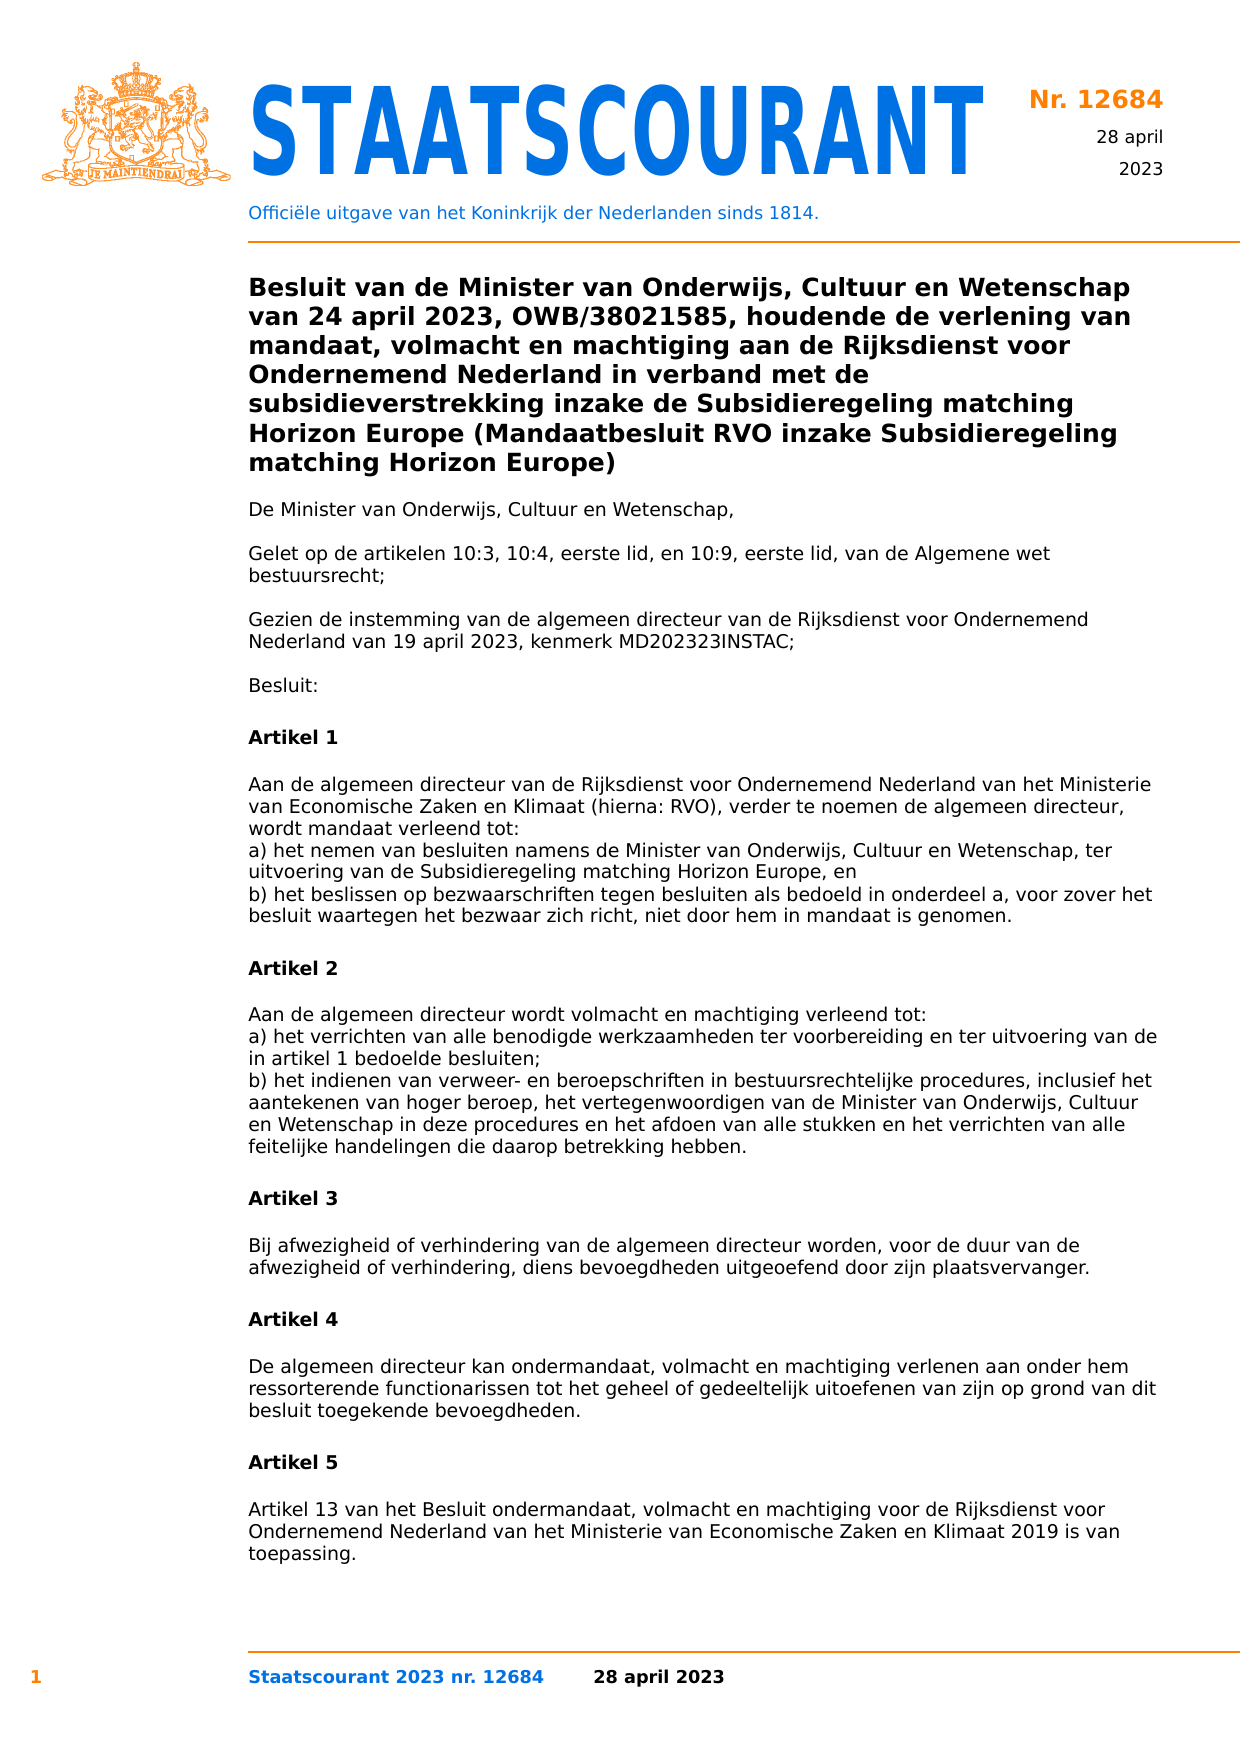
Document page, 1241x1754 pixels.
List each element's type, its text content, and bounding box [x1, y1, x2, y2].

text Aan de algemeen directeur wordt volmacht en machtiging verleend tot: [248, 1004, 1163, 1026]
text De Minister van Onderwijs, Cultuur en Wetenschap, [248, 499, 1163, 521]
text b) het indienen van verweer- en beroepschriften in bestuursrechtelijke procedures, inclusief het aantekenen van hoger beroep, het vertegenwoordigen van de Minister van Onderwijs, Cultuur en Wetenschap in deze procedures en het afdoen van alle stukken en het verrichten van alle feitelijke handelingen die daarop betrekking hebben. [248, 1070, 1163, 1158]
table_header Nr. 12684 [998, 62, 1240, 121]
subtitle Artikel 4 [248, 1309, 1163, 1331]
text Artikel 13 van het Besluit ondermandaat, volmacht en machtiging voor de Rijksdienst voor Ondernemend Nederland van het Ministerie van Economische Zaken en Klimaat 2019 is van toepassing. [248, 1499, 1163, 1565]
table_cell 2023 [998, 153, 1240, 203]
picture [41, 62, 231, 186]
subtitle Artikel 2 [248, 957, 1163, 979]
text b) het beslissen op bezwaarschriften tegen besluiten als bedoeld in onderdeel a, voor zover het besluit waartegen het bezwaar zich richt, niet door hem in mandaat is genomen. [248, 883, 1163, 927]
text Bij afwezigheid of verhindering van de algemeen directeur worden, voor de duur van de afwezigheid of verhindering, diens bevoegdheden uitgeoefend door zijn plaatsvervanger. [248, 1235, 1163, 1279]
text Gezien de instemming van de algemeen directeur van de Rijksdienst voor Ondernemend Nederland van 19 april 2023, kenmerk MD202323INSTAC; [248, 609, 1163, 653]
table_header STAATSCOURANT [248, 62, 998, 203]
subtitle Artikel 5 [248, 1452, 1163, 1474]
text De algemeen directeur kan ondermandaat, volmacht en machtiging verlenen aan onder hem ressorterende functionarissen tot het geheel of gedeeltelijk uitoefenen van zijn op grond van dit besluit toegekende bevoegdheden. [248, 1356, 1163, 1422]
subtitle Besluit van de Minister van Onderwijs, Cultuur en Wetenschap van 24 april 2023, OWB/38021585, houdende de verlening van mandaat, volmacht en machtiging aan de Rijksdienst voor Ondernemend Nederland in verband met de subsidieverstrekking inzake de Subsidieregeling matching Horizon Europe (Mandaatbesluit RVO inzake Subsidieregeling matching Horizon Europe) [248, 273, 1163, 477]
text a) het verrichten van alle benodigde werkzaamheden ter voorbereiding en ter uitvoering van de in artikel 1 bedoelde besluiten; [248, 1026, 1163, 1070]
table_cell 28 april [998, 121, 1240, 153]
text Aan de algemeen directeur van de Rijksdienst voor Ondernemend Nederland van het Ministerie van Economische Zaken en Klimaat (hierna: RVO), verder te noemen de algemeen directeur, wordt mandaat verleend tot: [248, 773, 1163, 839]
text Gelet op de artikelen 10:3, 10:4, eerste lid, en 10:9, eerste lid, van de Algemene wet bestuursrecht; [248, 543, 1163, 587]
subtitle Artikel 3 [248, 1188, 1163, 1210]
table_cell Officiële uitgave van het Koninkrijk der Nederlanden sinds 1814. [248, 203, 1240, 241]
subtitle Artikel 1 [248, 727, 1163, 748]
text a) het nemen van besluiten namens de Minister van Onderwijs, Cultuur en Wetenschap, ter uitvoering van de Subsidieregeling matching Horizon Europe, en [248, 839, 1163, 883]
text Besluit: [248, 674, 1163, 697]
table_header [25, 62, 248, 241]
